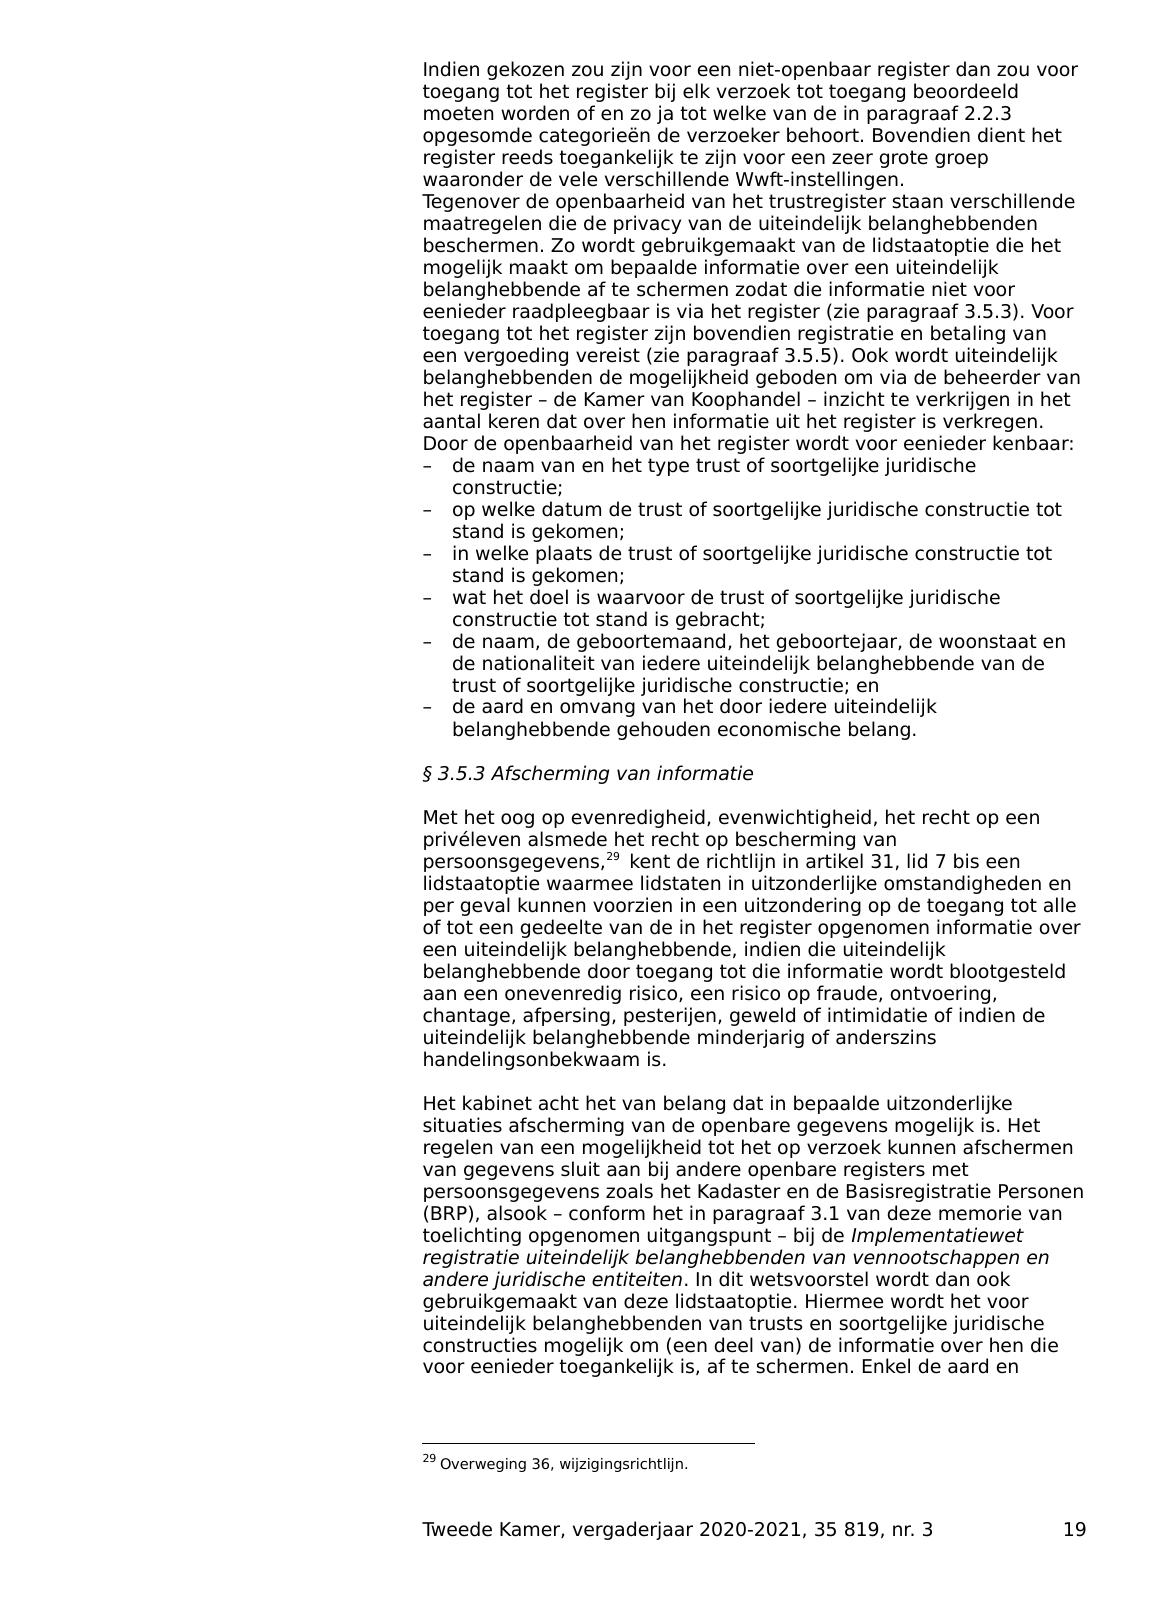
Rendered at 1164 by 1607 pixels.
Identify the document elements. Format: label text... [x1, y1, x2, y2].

text – op welke datum de trust of soortgelijke juridische constructie tot stand is gekomen; [422, 499, 1087, 543]
text Het kabinet acht het van belang dat in bepaalde uitzonderlijke situaties afscherming van de openbare gegevens mogelijk is. Het regelen van een mogelijkheid tot het op verzoek kunnen afschermen van gegevens sluit aan bij andere openbare registers met persoonsgegevens zoals het Kadaster en de Basisregistratie Personen (BRP), alsook – conform het in paragraaf 3.1 van deze memorie van toelichting opgenomen uitgangspunt – bij de Implementatiewet registratie uiteindelijk belanghebbenden van vennootschappen en andere juridische entiteiten. In dit wetsvoorstel wordt dan ook gebruikgemaakt van deze lidstaatoptie. Hiermee wordt het voor uiteindelijk belanghebbenden van trusts en soortgelijke juridische constructies mogelijk om (een deel van) de informatie over hen die voor eenieder toegankelijk is, af te schermen. Enkel de aard en [422, 1093, 1087, 1378]
text Indien gekozen zou zijn voor een niet-openbaar register dan zou voor toegang tot het register bij elk verzoek tot toegang beoordeeld moeten worden of en zo ja tot welke van de in paragraaf 2.2.3 opgesomde categorieën de verzoeker behoort. Bovendien dient het register reeds toegankelijk te zijn voor een zeer grote groep waaronder de vele verschillende Wwft-instellingen. [422, 59, 1087, 191]
text – de naam van en het type trust of soortgelijke juridische constructie; [422, 455, 1087, 499]
subtitle § 3.5.3 Afscherming van informatie [422, 763, 1087, 784]
text Door de openbaarheid van het register wordt voor eenieder kenbaar: [422, 433, 1087, 455]
text Met het oog op evenredigheid, evenwichtigheid, het recht op een privéleven alsmede het recht op bescherming van persoonsgegevens, kent de richtlijn in artikel 31, lid 7 bis een lidstaatoptie waarmee lidstaten in uitzonderlijke omstandigheden en per geval kunnen voorzien in een uitzondering op de toegang tot alle of tot een gedeelte van de in het register opgenomen informatie over een uiteindelijk belanghebbende, indien die uiteindelijk belanghebbende door toegang tot die informatie wordt blootgesteld aan een onevenredig risico, een risico op fraude, ontvoering, chantage, afpersing, pesterijen, geweld of intimidatie of indien de uiteindelijk belanghebbende minderjarig of anderszins handelingsonbekwaam is. [422, 807, 1087, 1071]
text – in welke plaats de trust of soortgelijke juridische constructie tot stand is gekomen; [422, 543, 1087, 587]
text Overweging 36, wijzigingsrichtlijn. [422, 1452, 1087, 1474]
text – de aard en omvang van het door iedere uiteindelijk belanghebbende gehouden economische belang. [422, 696, 1087, 740]
text – wat het doel is waarvoor de trust of soortgelijke juridische constructie tot stand is gebracht; [422, 587, 1087, 631]
text – de naam, de geboortemaand, het geboortejaar, de woonstaat en de nationaliteit van iedere uiteindelijk belanghebbende van de trust of soortgelijke juridische constructie; en [422, 631, 1087, 696]
text Tegenover de openbaarheid van het trustregister staan verschillende maatregelen die de privacy van de uiteindelijk belanghebbenden beschermen. Zo wordt gebruikgemaakt van de lidstaatoptie die het mogelijk maakt om bepaalde informatie over een uiteindelijk belanghebbende af te schermen zodat die informatie niet voor eenieder raadpleegbaar is via het register (zie paragraaf 3.5.3). Voor toegang tot het register zijn bovendien registratie en betaling van een vergoeding vereist (zie paragraaf 3.5.5). Ook wordt uiteindelijk belanghebbenden de mogelijkheid geboden om via de beheerder van het register – de Kamer van Koophandel – inzicht te verkrijgen in het aantal keren dat over hen informatie uit het register is verkregen. [422, 191, 1087, 433]
